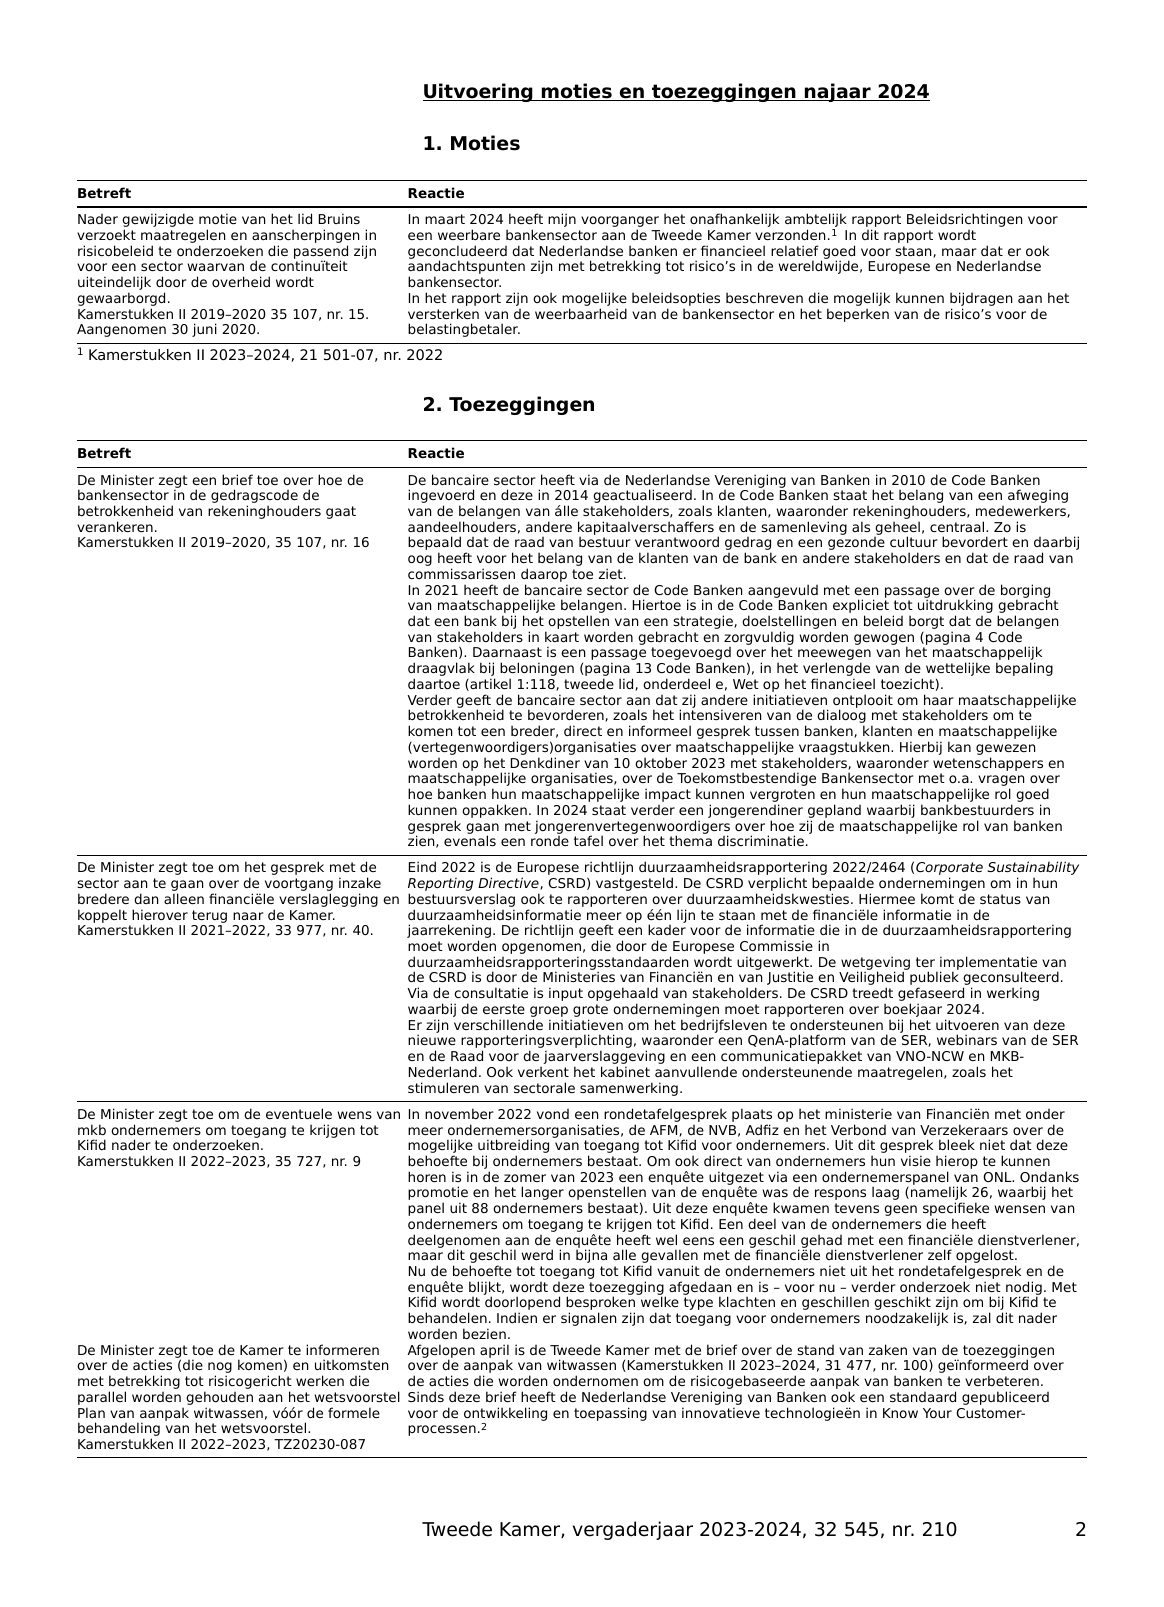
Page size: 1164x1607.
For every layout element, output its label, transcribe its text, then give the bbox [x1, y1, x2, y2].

table_cell De Minister zegt toe de Kamer te informeren over de acties (die nog komen) en uitkomsten met betrekking tot risicogericht werken die parallel worden gehouden aan het wetsvoorstel Plan van aanpak witwassen, vóór de formele behandeling van het wetsvoorstel. Kamerstukken II 2022–2023, TZ20230-087 [77, 1343, 402, 1457]
table_cell De Minister zegt toe om het gesprek met de sector aan te gaan over de voortgang inzake bredere dan alleen financiële verslaglegging en koppelt hierover terug naar de Kamer. Kamerstukken II 2021–2022, 33 977, nr. 40. [77, 856, 402, 1101]
table_cell Eind 2022 is de Europese richtlijn duurzaamheidsrapportering 2022/2464 (Corporate Sustainability Reporting Directive, CSRD) vastgesteld. De CSRD verplicht bepaalde ondernemingen om in hun bestuursverslag ook te rapporteren over duurzaamheidskwesties. Hiermee komt de status van duurzaamheidsinformatie meer op één lijn te staan met de financiële informatie in de jaarrekening. De richtlijn geeft een kader voor de informatie die in de duurzaamheidsrapportering moet worden opgenomen, die door de Europese Commissie in duurzaamheidsrapporteringsstandaarden wordt uitgewerkt. De wetgeving ter implementatie van de CSRD is door de Ministeries van Financiën en van Justitie en Veiligheid publiek geconsulteerd. Via de consultatie is input opgehaald van stakeholders. De CSRD treedt gefaseerd in werking waarbij de eerste groep grote ondernemingen moet rapporteren over boekjaar 2024. Er zijn verschillende initiatieven om het bedrijfsleven te ondersteunen bij het uitvoeren van deze nieuwe rapporteringsverplichting, waaronder een QenA-platform van de SER, webinars van de SER en de Raad voor de jaarverslaggeving en een communicatiepakket van VNO-NCW en MKB-Nederland. Ook verkent het kabinet aanvullende ondersteunende maatregelen, zoals het stimuleren van sectorale samenwerking. [402, 856, 1087, 1101]
table_header Reactie [402, 181, 1087, 206]
table_cell De Minister zegt een brief toe over hoe de bankensector in de gedragscode de betrokkenheid van rekeninghouders gaat verankeren. Kamerstukken II 2019–2020, 35 107, nr. 16 [77, 468, 402, 854]
table_header Betreft [77, 181, 402, 206]
table_cell Afgelopen april is de Tweede Kamer met de brief over de stand van zaken van de toezeggingen over de aanpak van witwassen (Kamerstukken II 2023–2024, 31 477, nr. 100) geïnformeerd over de acties die worden ondernomen om de risicogebaseerde aanpak van banken te verbeteren. Sinds deze brief heeft de Nederlandse Vereniging van Banken ook een standaard gepubliceerd voor de ontwikkeling en toepassing van innovatieve technologieën in Know Your Customer-processen.2 [402, 1343, 1087, 1457]
table_cell 1 Kamerstukken II 2023–2024, 21 501-07, nr. 2022 [77, 344, 1087, 363]
table_cell In maart 2024 heeft mijn voorganger het onafhankelijk ambtelijk rapport Beleidsrichtingen voor een weerbare bankensector aan de Tweede Kamer verzonden.1 In dit rapport wordt geconcludeerd dat Nederlandse banken er financieel relatief goed voor staan, maar dat er ook aandachtspunten zijn met betrekking tot risico’s in de wereldwijde, Europese en Nederlandse bankensector. In het rapport zijn ook mogelijke beleidsopties beschreven die mogelijk kunnen bijdragen aan het versterken van de weerbaarheid van de bankensector en het beperken van de risico’s voor de belastingbetaler. [402, 208, 1087, 343]
table_cell De Minister zegt toe om de eventuele wens van mkb ondernemers om toegang te krijgen tot Kifid nader te onderzoeken. Kamerstukken II 2022–2023, 35 727, nr. 9 [77, 1102, 402, 1342]
subtitle Uitvoering moties en toezeggingen najaar 2024 [422, 81, 1087, 103]
table_cell De bancaire sector heeft via de Nederlandse Vereniging van Banken in 2010 de Code Banken ingevoerd en deze in 2014 geactualiseerd. In de Code Banken staat het belang van een afweging van de belangen van álle stakeholders, zoals klanten, waaronder rekeninghouders, medewerkers, aandeelhouders, andere kapitaalverschaffers en de samenleving als geheel, centraal. Zo is bepaald dat de raad van bestuur verantwoord gedrag en een gezonde cultuur bevordert en daarbij oog heeft voor het belang van de klanten van de bank en andere stakeholders en dat de raad van commissarissen daarop toe ziet. In 2021 heeft de bancaire sector de Code Banken aangevuld met een passage over de borging van maatschappelijke belangen. Hiertoe is in de Code Banken expliciet tot uitdrukking gebracht dat een bank bij het opstellen van een strategie, doelstellingen en beleid borgt dat de belangen van stakeholders in kaart worden gebracht en zorgvuldig worden gewogen (pagina 4 Code Banken). Daarnaast is een passage toegevoegd over het meewegen van het maatschappelijk draagvlak bij beloningen (pagina 13 Code Banken), in het verlengde van de wettelijke bepaling daartoe (artikel 1:118, tweede lid, onderdeel e, Wet op het financieel toezicht). Verder geeft de bancaire sector aan dat zij andere initiatieven ontplooit om haar maatschappelijke betrokkenheid te bevorderen, zoals het intensiveren van de dialoog met stakeholders om te komen tot een breder, direct en informeel gesprek tussen banken, klanten en maatschappelijke (vertegenwoordigers)organisaties over maatschappelijke vraagstukken. Hierbij kan gewezen worden op het Denkdiner van 10 oktober 2023 met stakeholders, waaronder wetenschappers en maatschappelijke organisaties, over de Toekomstbestendige Bankensector met o.a. vragen over hoe banken hun maatschappelijke impact kunnen vergroten en hun maatschappelijke rol goed kunnen oppakken. In 2024 staat verder een jongerendiner gepland waarbij bankbestuurders in gesprek gaan met jongerenvertegenwoordigers over hoe zij de maatschappelijke rol van banken zien, evenals een ronde tafel over het thema discriminatie. [402, 468, 1087, 854]
subtitle 1. Moties [422, 133, 1087, 155]
table_cell Nader gewijzigde motie van het lid Bruins verzoekt maatregelen en aanscherpingen in risicobeleid te onderzoeken die passend zijn voor een sector waarvan de continuïteit uiteindelijk door de overheid wordt gewaarborgd. Kamerstukken II 2019–2020 35 107, nr. 15. Aangenomen 30 juni 2020. [77, 208, 402, 343]
subtitle 2. Toezeggingen [422, 393, 1087, 415]
table_header Betreft [77, 441, 402, 467]
table_header Reactie [402, 441, 1087, 467]
table_cell In november 2022 vond een rondetafelgesprek plaats op het ministerie van Financiën met onder meer ondernemersorganisaties, de AFM, de NVB, Adfiz en het Verbond van Verzekeraars over de mogelijke uitbreiding van toegang tot Kifid voor ondernemers. Uit dit gesprek bleek niet dat deze behoefte bij ondernemers bestaat. Om ook direct van ondernemers hun visie hierop te kunnen horen is in de zomer van 2023 een enquête uitgezet via een ondernemerspanel van ONL. Ondanks promotie en het langer openstellen van de enquête was de respons laag (namelijk 26, waarbij het panel uit 88 ondernemers bestaat). Uit deze enquête kwamen tevens geen specifieke wensen van ondernemers om toegang te krijgen tot Kifid. Een deel van de ondernemers die heeft deelgenomen aan de enquête heeft wel eens een geschil gehad met een financiële dienstverlener, maar dit geschil werd in bijna alle gevallen met de financiële dienstverlener zelf opgelost. Nu de behoefte tot toegang tot Kifid vanuit de ondernemers niet uit het rondetafelgesprek en de enquête blijkt, wordt deze toezegging afgedaan en is – voor nu – verder onderzoek niet nodig. Met Kifid wordt doorlopend besproken welke type klachten en geschillen geschikt zijn om bij Kifid te behandelen. Indien er signalen zijn dat toegang voor ondernemers noodzakelijk is, zal dit nader worden bezien. [402, 1102, 1087, 1342]
